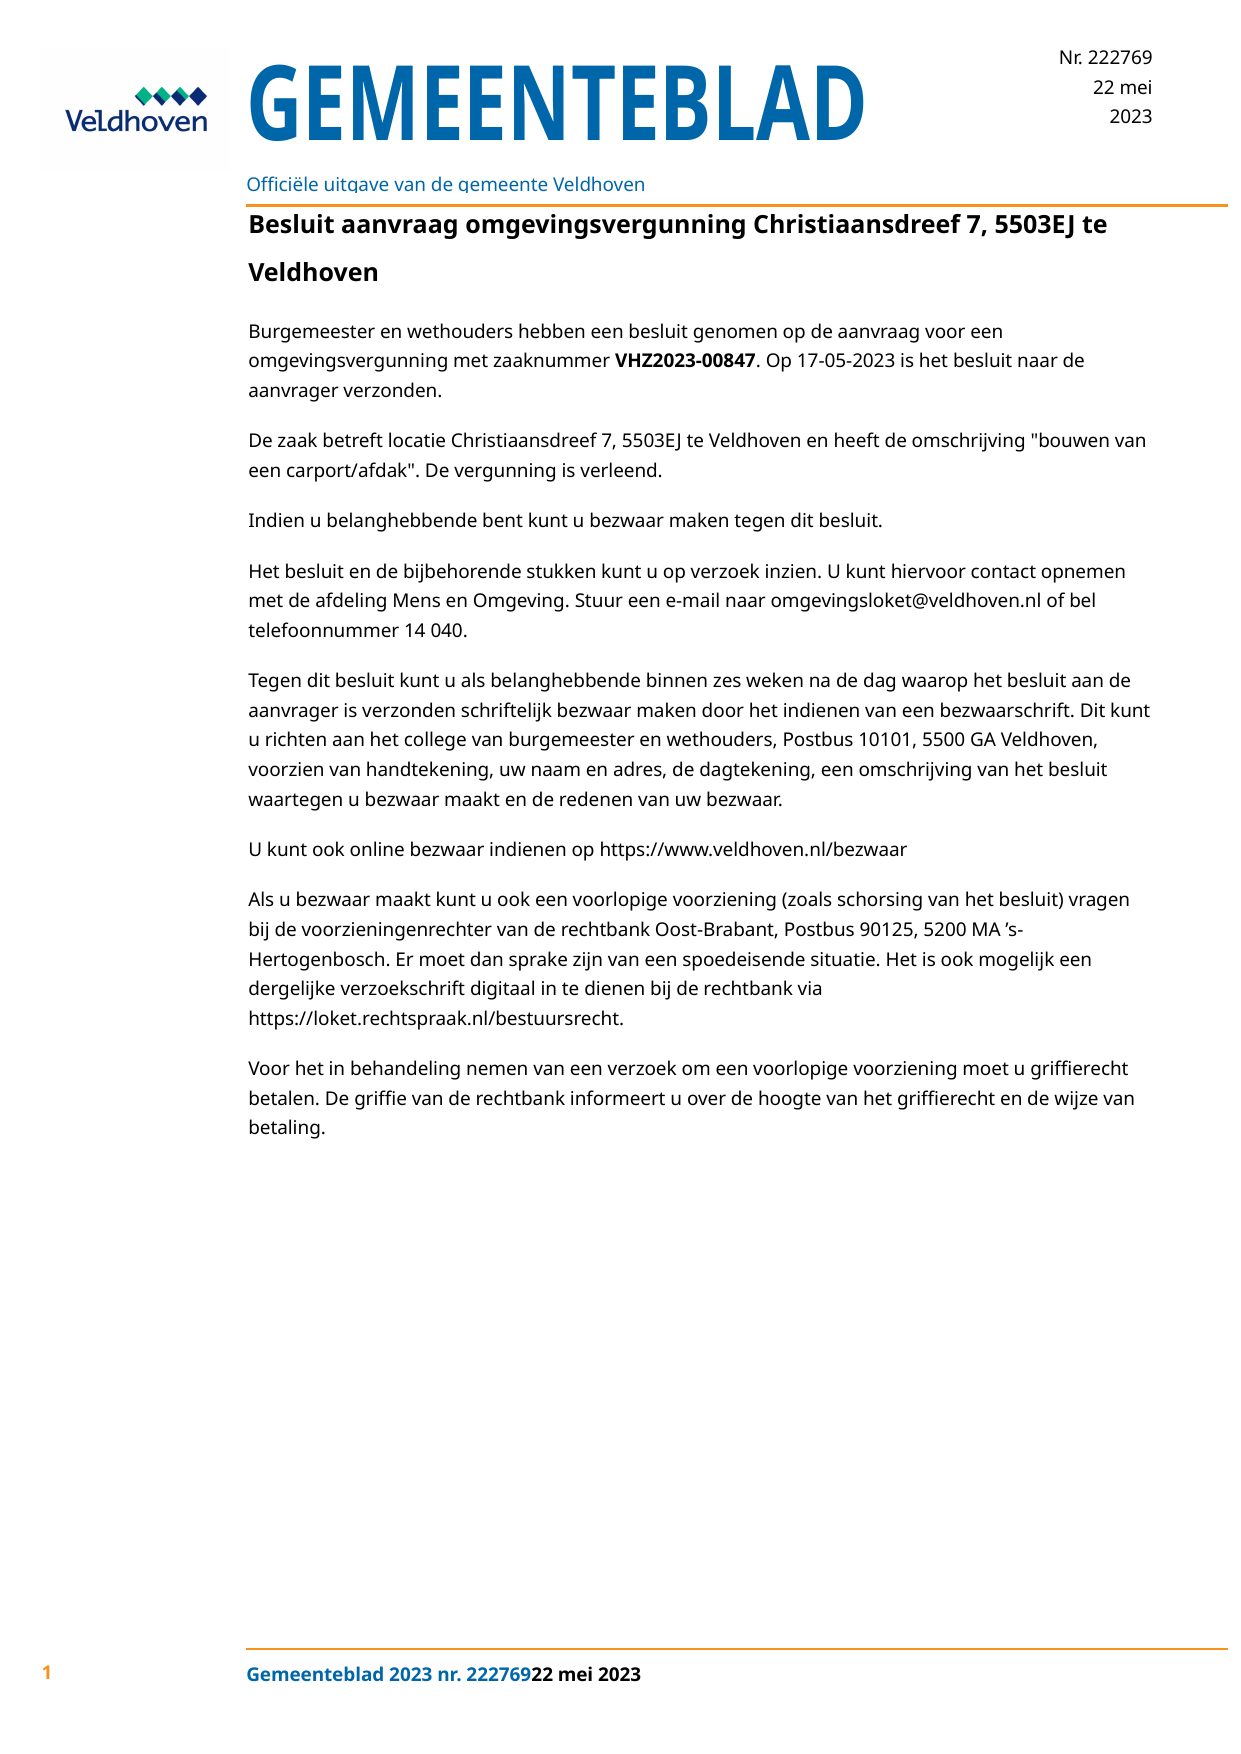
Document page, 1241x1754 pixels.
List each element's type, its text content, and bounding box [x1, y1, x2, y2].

text Indien u belanghebbende bent kunt u bezwaar maken tegen dit besluit. [248, 507, 1152, 533]
picture [41, 47, 231, 172]
text Tegen dit besluit kunt u als belanghebbende binnen zes weken na de dag waarop het besluit aan de aanvrager is verzonden schriftelijk bezwaar maken door het indienen van een bezwaarschrift. Dit kunt u richten aan het college van burgemeester en wethouders, Postbus 10101, 5500 GA Veldhoven, voorzien van handtekening, uw naam en adres, de dagtekening, een omschrijving van het besluit waartegen u bezwaar maakt en de redenen van uw bezwaar. [248, 667, 1152, 812]
text Burgemeester en wethouders hebben een besluit genomen op de aanvraag voor een omgevingsvergunning met zaaknummer VHZ2023-00847. Op 17-05-2023 is het besluit naar de aanvrager verzonden. [248, 318, 1152, 403]
text Als u bezwaar maakt kunt u ook een voorlopige voorziening (zoals schorsing van het besluit) vragen bij de voorzieningenrechter van de rechtbank Oost-Brabant, Postbus 90125, 5200 MA ’s-Hertogenbosch. Er moet dan sprake zijn van een spoedeisende situatie. Het is ook mogelijk een dergelijke verzoekschrift digitaal in te dienen bij de rechtbank via https://loket.rechtspraak.nl/bestuursrecht. [248, 887, 1152, 1031]
text U kunt ook online bezwaar indienen op https://www.veldhoven.nl/bezwaar [248, 836, 1152, 862]
text Voor het in behandeling nemen van een verzoek om een voorlopige voorziening moet u griffierecht betalen. De griffie van de rechtbank informeert u over de hoogte van het griffierecht en de wijze van betaling. [248, 1055, 1152, 1140]
text De zaak betreft locatie Christiaansdreef 7, 5503EJ te Veldhoven en heeft de omschrijving "bouwen van een carport/afdak". De vergunning is verleend. [248, 427, 1152, 483]
text Besluit aanvraag omgevingsvergunning Christiaansdreef 7, 5503EJ te Veldhoven [248, 207, 1152, 288]
text Het besluit en de bijbehorende stukken kunt u op verzoek inzien. U kunt hiervoor contact opnemen met de afdeling Mens en Omgeving. Stuur een e-mail naar omgevingsloket@veldhoven.nl of bel telefoonnummer 14 040. [248, 558, 1152, 643]
